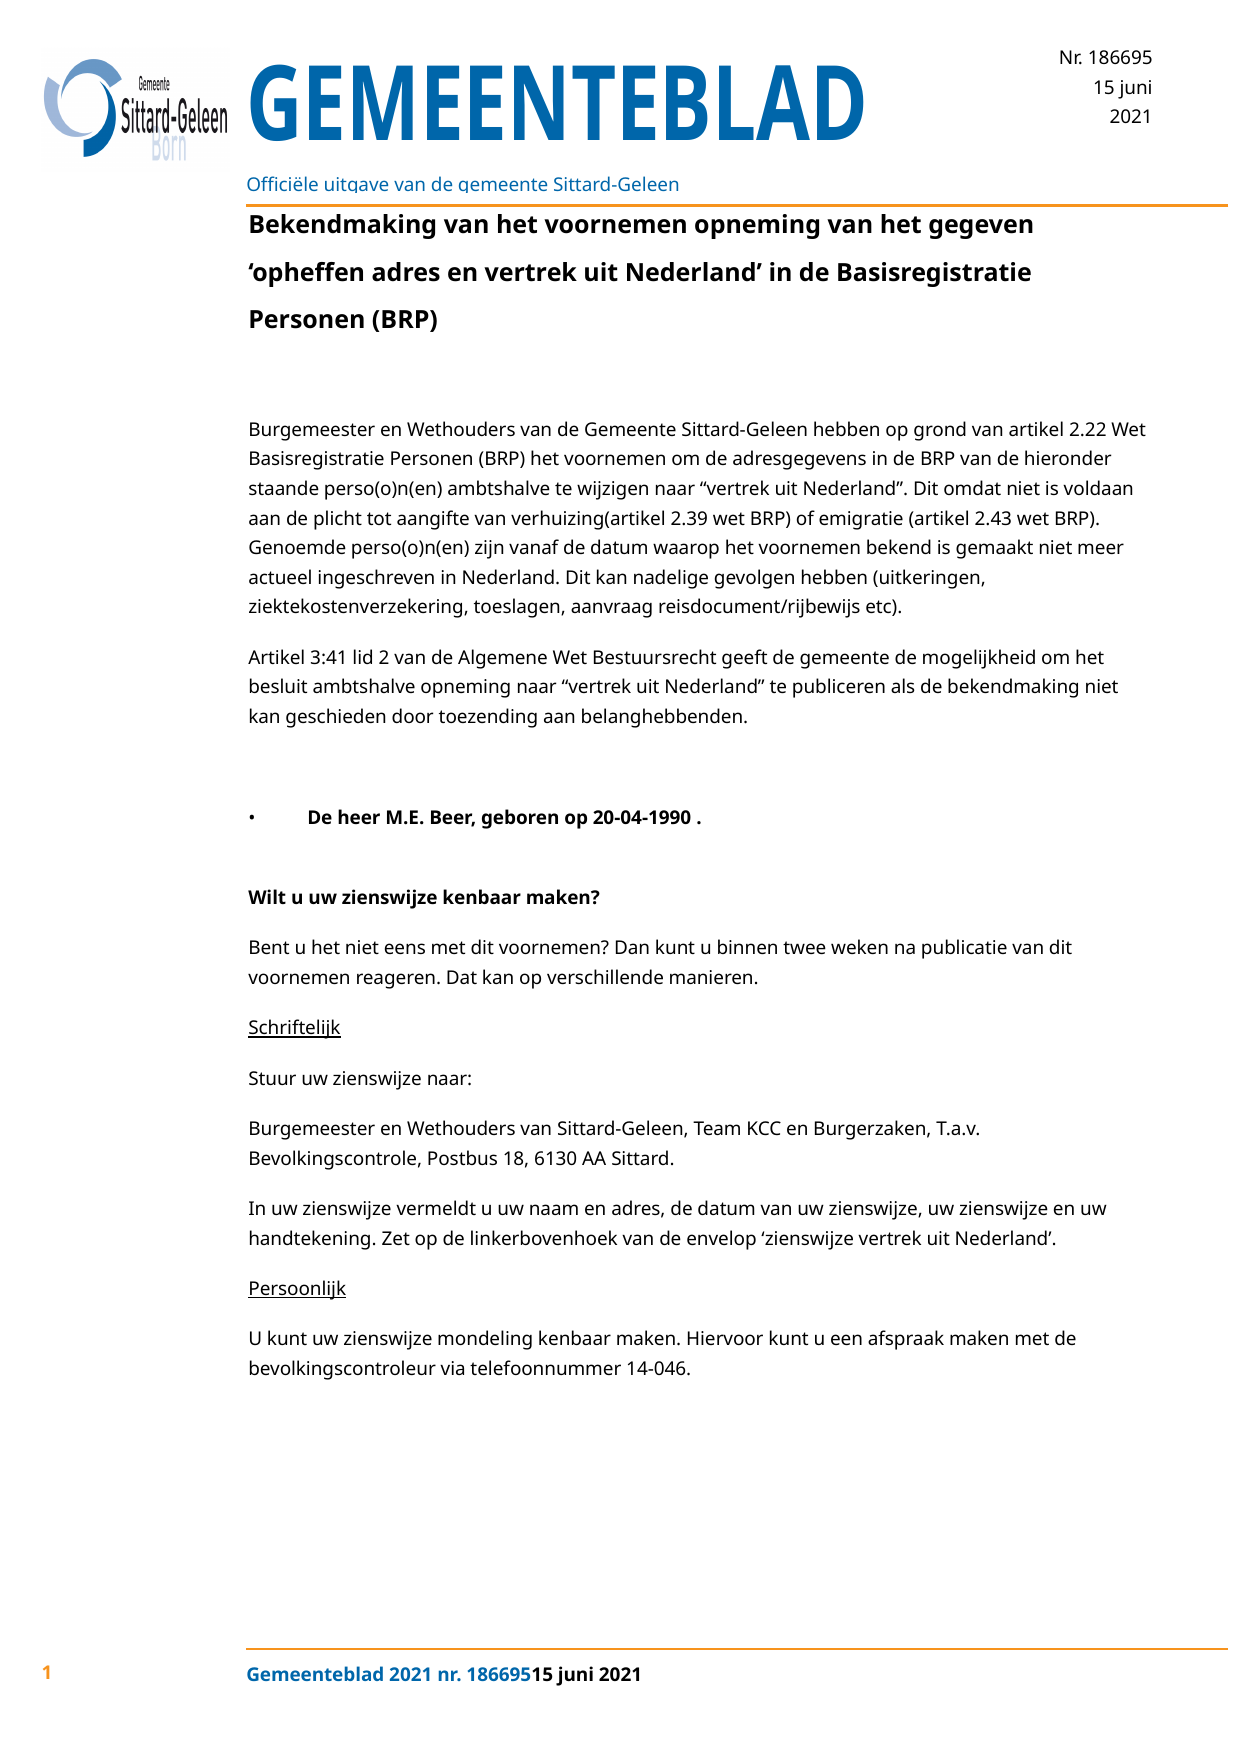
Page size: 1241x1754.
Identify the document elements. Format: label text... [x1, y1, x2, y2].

text Stuur uw zienswijze naar: [248, 1065, 1152, 1090]
list De heer M.E. Beer, geboren op 20-04-1990 . [248, 804, 1152, 829]
text Persoonlijk [248, 1275, 1152, 1301]
text Bekendmaking van het voornemen opneming van het gegeven ‘opheffen adres en vertrek uit Nederland’ in de Basisregistratie Personen (BRP) [248, 207, 1152, 336]
text Schriftelijk [248, 1014, 1152, 1040]
text Artikel 3:41 lid 2 van de Algemene Wet Bestuursrecht geeft de gemeente de mogelijkheid om het besluit ambtshalve opneming naar “vertrek uit Nederland” te publiceren als de bekendmaking niet kan geschieden door toezending aan belanghebbenden. [248, 644, 1152, 729]
text Burgemeester en Wethouders van Sittard-Geleen, Team KCC en Burgerzaken, T.a.v. Bevolkingscontrole, Postbus 18, 6130 AA Sittard. [248, 1115, 1152, 1170]
text Burgemeester en Wethouders van de Gemeente Sittard-Geleen hebben op grond van artikel 2.22 Wet Basisregistratie Personen (BRP) het voornemen om de adresgegevens in de BRP van de hieronder staande perso(o)n(en) ambtshalve te wijzigen naar “vertrek uit Nederland”. Dit omdat niet is voldaan aan de plicht tot aangifte van verhuizing(artikel 2.39 wet BRP) of emigratie (artikel 2.43 wet BRP). Genoemde perso(o)n(en) zijn vanaf de datum waarop het voornemen bekend is gemaakt niet meer actueel ingeschreven in Nederland. Dit kan nadelige gevolgen hebben (uitkeringen, ziektekostenverzekering, toeslagen, aanvraag reisdocument/rijbewijs etc). [248, 416, 1152, 619]
text In uw zienswijze vermeldt u uw naam en adres, de datum van uw zienswijze, uw zienswijze en uw handtekening. Zet op de linkerbovenhoek van de envelop ‘zienswijze vertrek uit Nederland’. [248, 1195, 1152, 1250]
text Bent u het niet eens met dit voornemen? Dan kunt u binnen twee weken na publicatie van dit voornemen reageren. Dat kan op verschillende manieren. [248, 934, 1152, 989]
text Wilt u uw zienswijze kenbaar maken? [248, 884, 1152, 909]
picture [41, 47, 231, 172]
text U kunt uw zienswijze mondeling kenbaar maken. Hiervoor kunt u een afspraak maken met de bevolkingscontroleur via telefoonnummer 14-046. [248, 1326, 1152, 1381]
